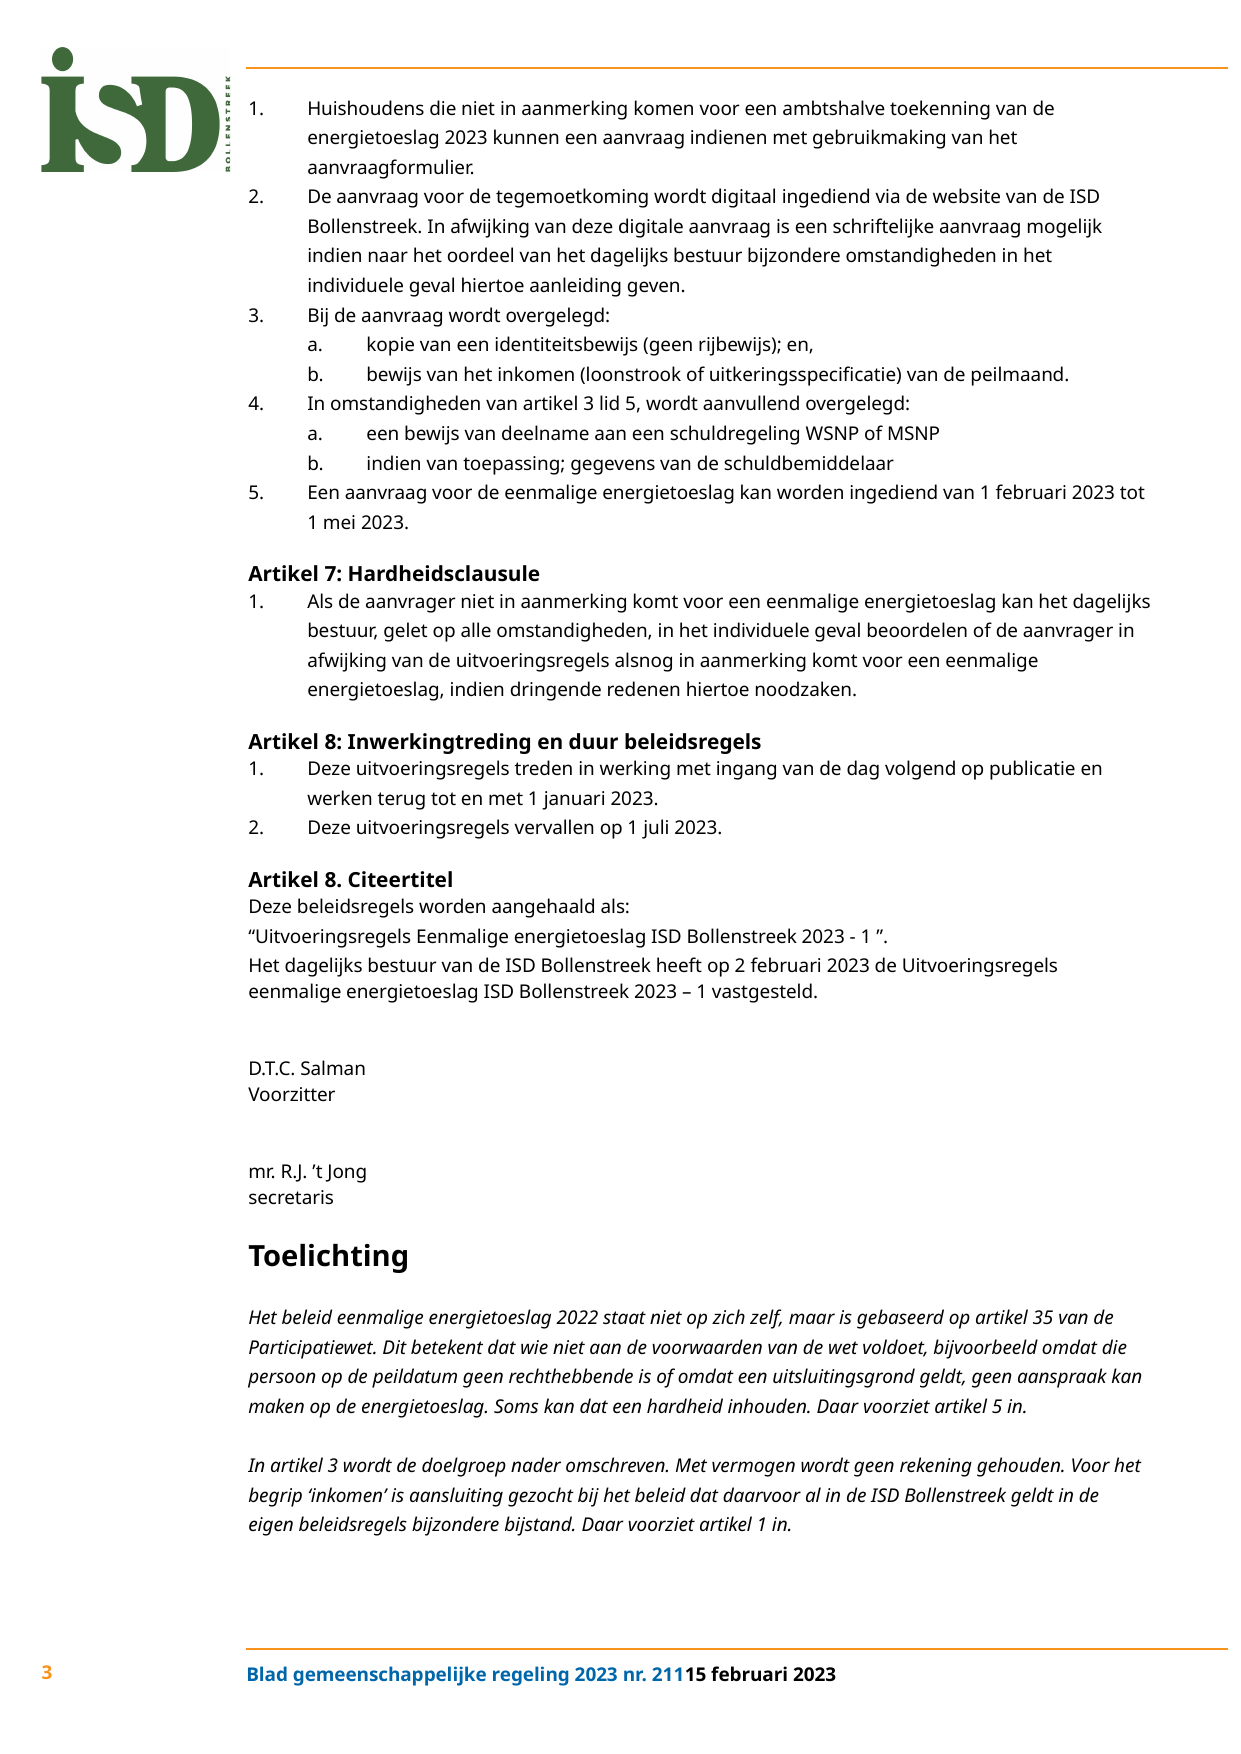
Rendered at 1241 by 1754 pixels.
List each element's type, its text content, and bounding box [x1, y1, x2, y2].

text Het beleid eenmalige energietoeslag 2022 staat niet op zich zelf, maar is gebaseerd op artikel 35 van de Participatiewet. Dit betekent dat wie niet aan de voorwaarden van de wet voldoet, bijvoorbeeld omdat die persoon op de peildatum geen rechthebbende is of omdat een uitsluitingsgrond geldt, geen aanspraak kan maken op de energietoeslag. Soms kan dat een hardheid inhouden. Daar voorziet artikel 5 in. [248, 1304, 1152, 1419]
text Artikel 7: Hardheidsclausule [248, 559, 1152, 588]
list Huishoudens die niet in aanmerking komen voor een ambtshalve toekenning van de energietoeslag 2023 kunnen een aanvraag indienen met gebruikmaking van het aanvraagformulier. [248, 95, 1152, 180]
text Artikel 8. Citeertitel [248, 865, 1152, 893]
list Deze uitvoeringsregels vervallen op 1 juli 2023. [248, 814, 1152, 840]
text In artikel 3 wordt de doelgroep nader omschreven. Met vermogen wordt geen rekening gehouden. Voor het begrip ‘inkomen’ is aansluiting gezocht bij het beleid dat daarvoor al in de ISD Bollenstreek geldt in de eigen beleidsregels bijzondere bijstand. Daar voorziet artikel 1 in. [248, 1452, 1152, 1537]
list Als de aanvrager niet in aanmerking komt voor een eenmalige energietoeslag kan het dagelijks bestuur, gelet op alle omstandigheden, in het individuele geval beoordelen of de aanvrager in afwijking van de uitvoeringsregels alsnog in aanmerking komt voor een eenmalige energietoeslag, indien dringende redenen hiertoe noodzaken. [248, 588, 1152, 702]
list bewijs van het inkomen (loonstrook of uitkeringsspecificatie) van de peilmaand. [307, 361, 1152, 387]
list Een aanvraag voor de eenmalige energietoeslag kan worden ingediend van 1 februari 2023 tot 1 mei 2023. [248, 479, 1152, 535]
list In omstandigheden van artikel 3 lid 5, wordt aanvullend overgelegd: [248, 391, 1152, 416]
text D.T.C. Salman [248, 1056, 1152, 1081]
text mr. R.J. ’t Jong [248, 1158, 1152, 1184]
list De aanvraag voor de tegemoetkoming wordt digitaal ingediend via de website van de ISD Bollenstreek. In afwijking van deze digitale aanvraag is een schriftelijke aanvraag mogelijk indien naar het oordeel van het dagelijks bestuur bijzondere omstandigheden in het individuele geval hiertoe aanleiding geven. [248, 183, 1152, 298]
list Bij de aanvraag wordt overgelegd: [248, 302, 1152, 328]
list Deze uitvoeringsregels treden in werking met ingang van de dag volgend op publicatie en werken terug tot en met 1 januari 2023. [248, 755, 1152, 811]
text Voorzitter [248, 1081, 1152, 1107]
text secretaris [248, 1184, 1152, 1210]
list een bewijs van deelname aan een schuldregeling WSNP of MSNP [307, 420, 1152, 446]
text Artikel 8: Inwerkingtreding en duur beleidsregels [248, 727, 1152, 755]
list kopie van een identiteitsbewijs (geen rijbewijs); en, [307, 331, 1152, 357]
text Deze beleidsregels worden aangehaald als: [248, 893, 1152, 919]
text “Uitvoeringsregels Eenmalige energietoeslag ISD Bollenstreek 2023 - 1 ”. [248, 923, 1152, 949]
text Het dagelijks bestuur van de ISD Bollenstreek heeft op 2 februari 2023 de Uitvoeringsregels eenmalige energietoeslag ISD Bollenstreek 2023 – 1 vastgesteld. [248, 953, 1152, 1004]
text Toelichting [248, 1236, 1152, 1275]
list indien van toepassing; gegevens van de schuldbemiddelaar [307, 450, 1152, 476]
picture [41, 47, 231, 172]
